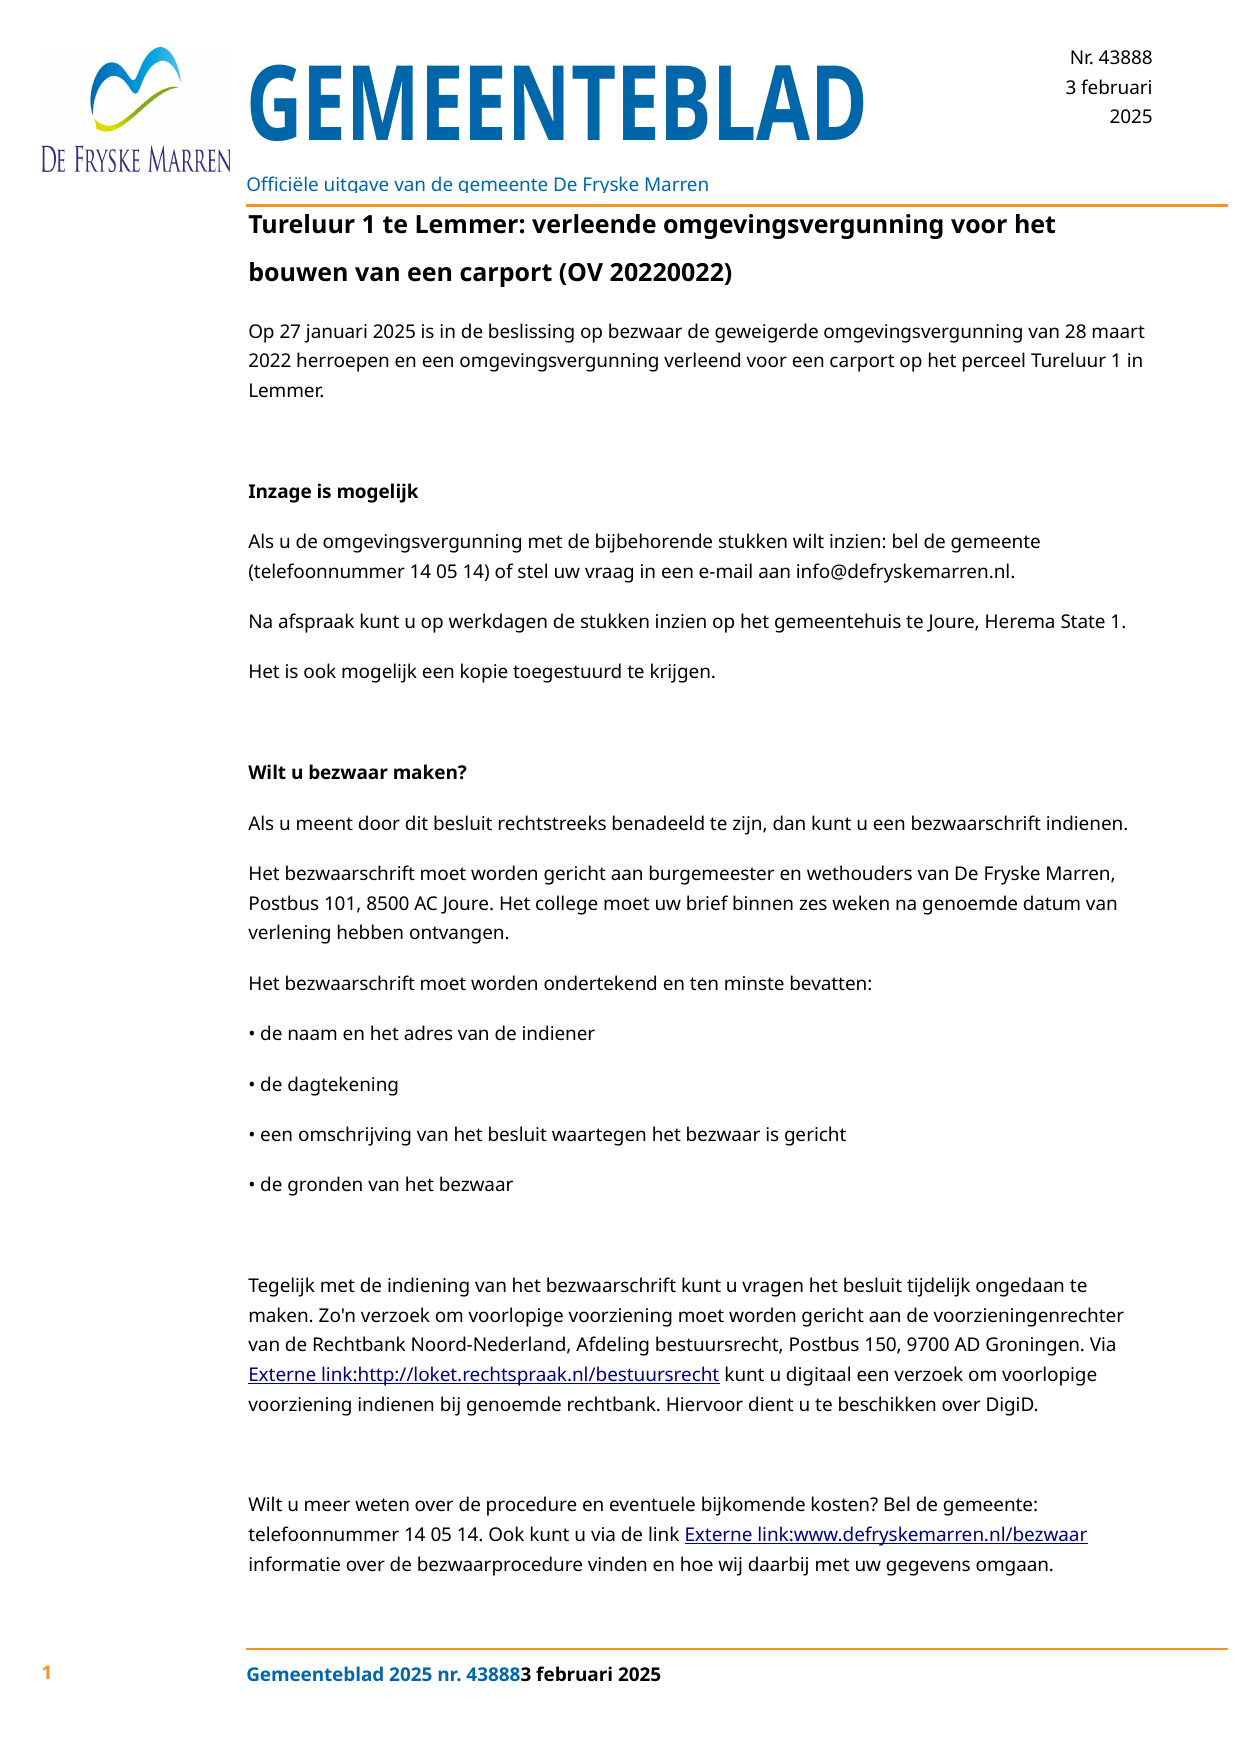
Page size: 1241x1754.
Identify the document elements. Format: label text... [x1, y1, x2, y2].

text Op 27 januari 2025 is in de beslissing op bezwaar de geweigerde omgevingsvergunning van 28 maart 2022 herroepen en een omgevingsvergunning verleend voor een carport op het perceel Tureluur 1 in Lemmer. [248, 318, 1152, 403]
text Het is ook mogelijk een kopie toegestuurd te krijgen. [248, 659, 1152, 684]
text Als u de omgevingsvergunning met de bijbehorende stukken wilt inzien: bel de gemeente (telefoonnummer 14 05 14) of stel uw vraag in een e-mail aan info@defryskemarren.nl. [248, 528, 1152, 584]
text Wilt u bezwaar maken? [248, 759, 1152, 785]
text • de naam en het adres van de indiener [248, 1020, 1152, 1046]
text Tegelijk met de indiening van het bezwaarschrift kunt u vragen het besluit tijdelijk ongedaan te maken. Zo'n verzoek om voorlopige voorziening moet worden gericht aan de voorzieningenrechter van de Rechtbank Noord-Nederland, Afdeling bestuursrecht, Postbus 150, 9700 AD Groningen. Via Externe link:http://loket.rechtspraak.nl/bestuursrecht kunt u digitaal een verzoek om voorlopige voorziening indienen bij genoemde rechtbank. Hiervoor dient u te beschikken over DigiD. [248, 1272, 1152, 1417]
picture [41, 47, 231, 172]
text Als u meent door dit besluit rechtstreeks benadeeld te zijn, dan kunt u een bezwaarschrift indienen. [248, 810, 1152, 836]
text Het bezwaarschrift moet worden ondertekend en ten minste bevatten: [248, 970, 1152, 996]
text Tureluur 1 te Lemmer: verleende omgevingsvergunning voor het bouwen van een carport (OV 20220022) [248, 207, 1152, 288]
text • een omschrijving van het besluit waartegen het bezwaar is gericht [248, 1121, 1152, 1147]
text • de gronden van het bezwaar [248, 1172, 1152, 1197]
text Wilt u meer weten over de procedure en eventuele bijkomende kosten? Bel de gemeente: telefoonnummer 14 05 14. Ook kunt u via de link Externe link:www.defryskemarren.nl/bezwaar informatie over de bezwaarprocedure vinden en hoe wij daarbij met uw gegevens omgaan. [248, 1492, 1152, 1577]
text Inzage is mogelijk [248, 478, 1152, 504]
text Na afspraak kunt u op werkdagen de stukken inzien op het gemeentehuis te Joure, Herema State 1. [248, 608, 1152, 634]
text • de dagtekening [248, 1071, 1152, 1097]
text Het bezwaarschrift moet worden gericht aan burgemeester en wethouders van De Fryske Marren, Postbus 101, 8500 AC Joure. Het college moet uw brief binnen zes weken na genoemde datum van verlening hebben ontvangen. [248, 860, 1152, 945]
